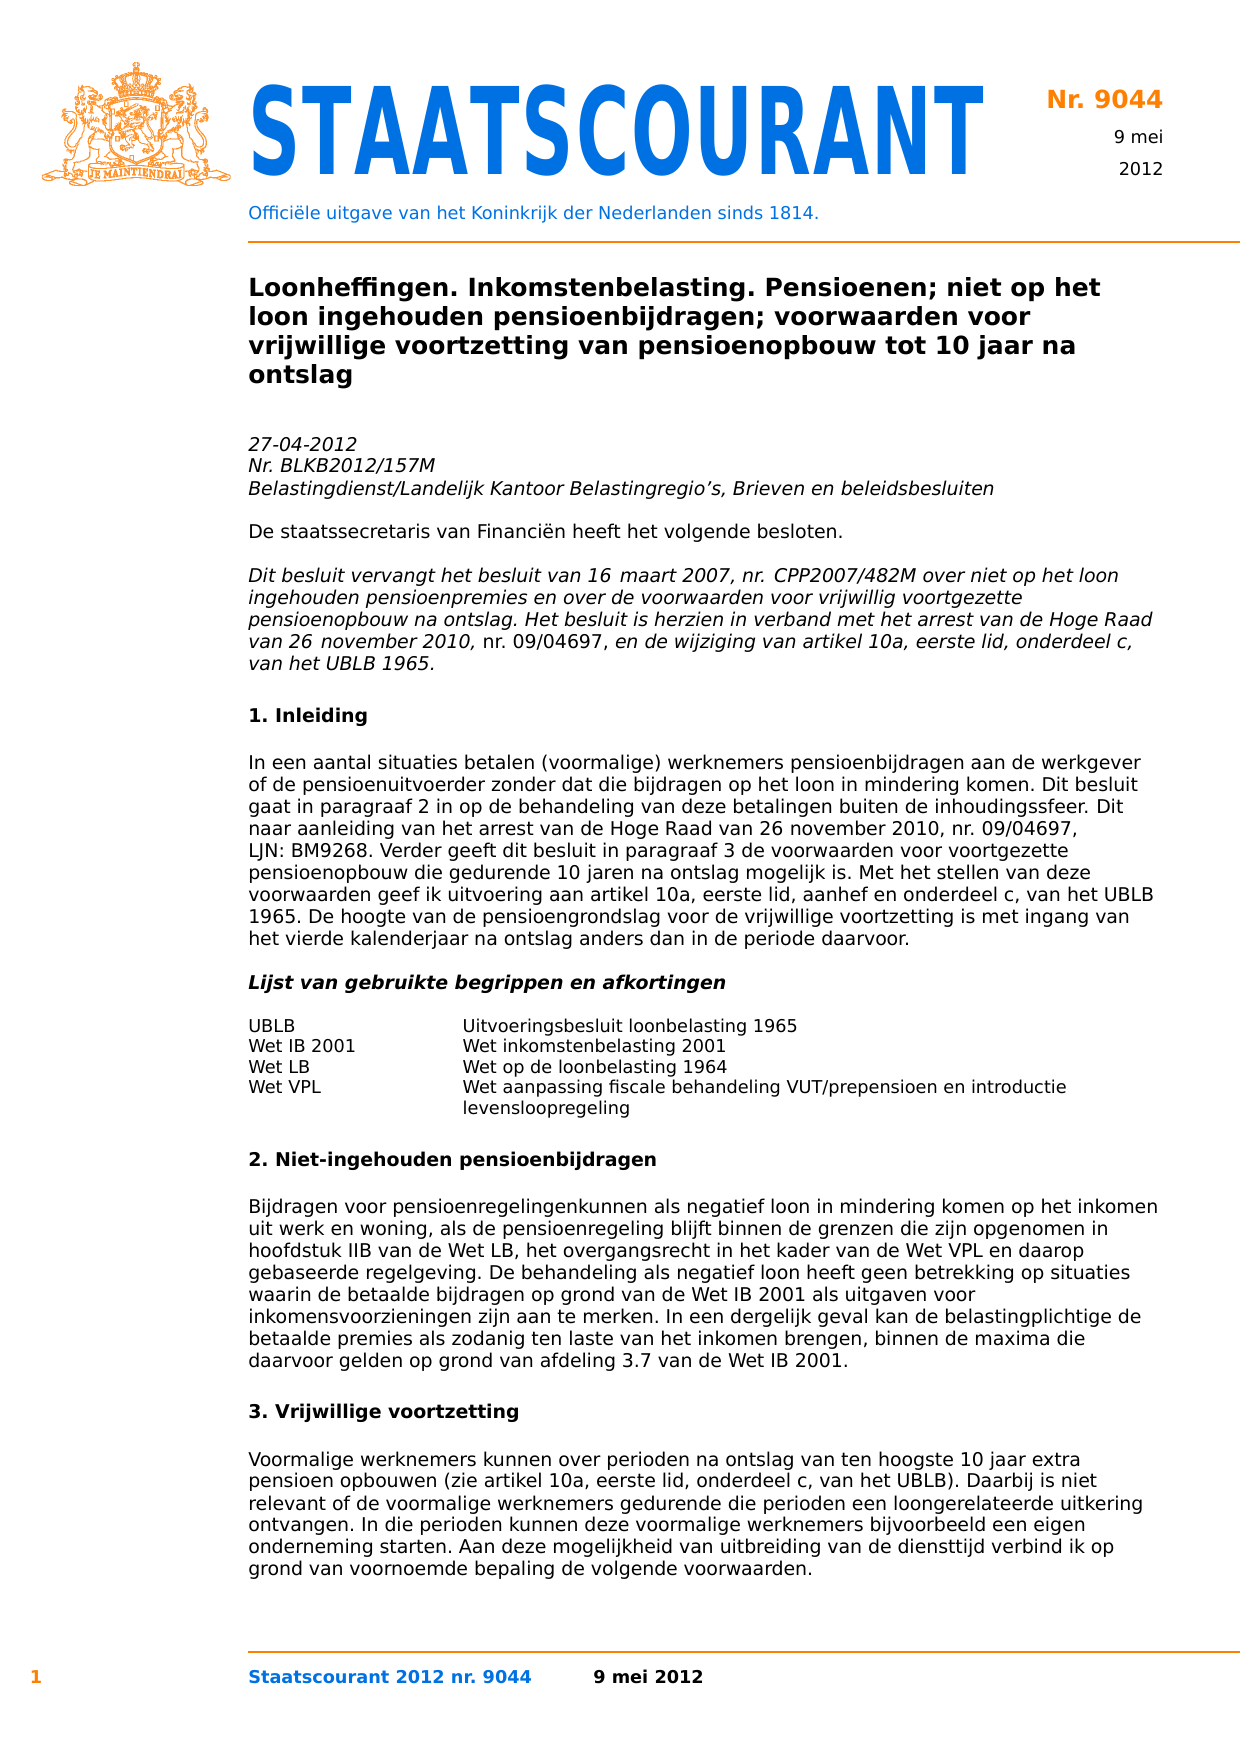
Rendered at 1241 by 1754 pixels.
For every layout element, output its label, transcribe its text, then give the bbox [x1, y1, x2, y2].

text In een aantal situaties betalen (voormalige) werknemers pensioenbijdragen aan de werkgever of de pensioenuitvoerder zonder dat die bijdragen op het loon in mindering komen. Dit besluit gaat in paragraaf 2 in op de behandeling van deze betalingen buiten de inhoudingssfeer. Dit naar aanleiding van het arrest van de Hoge Raad van 26 november 2010, nr. 09/04697, LJN: BM9268. Verder geeft dit besluit in paragraaf 3 de voorwaarden voor voortgezette pensioenopbouw die gedurende 10 jaren na ontslag mogelijk is. Met het stellen van deze voorwaarden geef ik uitvoering aan artikel 10a, eerste lid, aanhef en onderdeel c, van het UBLB 1965. De hoogte van de pensioengrondslag voor de vrijwillige voortzetting is met ingang van het vierde kalenderjaar na ontslag anders dan in de periode daarvoor. [248, 752, 1163, 950]
text 27-04-2012 [248, 433, 1163, 455]
table_header UBLB [248, 1016, 456, 1036]
subtitle 1. Inleiding [248, 705, 1163, 727]
text Bijdragen voor pensioenregelingenkunnen als negatief loon in mindering komen op het inkomen uit werk en woning, als de pensioenregeling blijft binnen de grenzen die zijn opgenomen in hoofdstuk IIB van de Wet LB, het overgangsrecht in het kader van de Wet VPL en daarop gebaseerde regelgeving. De behandeling als negatief loon heeft geen betrekking op situaties waarin de betaalde bijdragen op grond van de Wet IB 2001 als uitgaven voor inkomensvoorzieningen zijn aan te merken. In een dergelijk geval kan de belastingplichtige de betaalde premies als zodanig ten laste van het inkomen brengen, binnen de maxima die daarvoor gelden op grond van afdeling 3.7 van de Wet IB 2001. [248, 1196, 1163, 1371]
table_header Uitvoeringsbesluit loonbelasting 1965 [456, 1016, 1163, 1036]
table_cell 9 mei [998, 121, 1240, 153]
table_cell 2012 [998, 153, 1240, 203]
text Belastingdienst/Landelijk Kantoor Belastingregio’s, Brieven en beleidsbesluiten [248, 477, 1163, 499]
table_cell Wet aanpassing fiscale behandeling VUT/prepensioen en introductie levensloopregeling [456, 1078, 1163, 1119]
table_cell Wet op de loonbelasting 1964 [456, 1057, 1163, 1077]
text Voormalige werknemers kunnen over perioden na ontslag van ten hoogste 10 jaar extra pensioen opbouwen (zie artikel 10a, eerste lid, onderdeel c, van het UBLB). Daarbij is niet relevant of de voormalige werknemers gedurende die perioden een loongerelateerde uitkering ontvangen. In die perioden kunnen deze voormalige werknemers bijvoorbeeld een eigen onderneming starten. Aan deze mogelijkheid van uitbreiding van de diensttijd verbind ik op grond van voornoemde bepaling de volgende voorwaarden. [248, 1448, 1163, 1580]
subtitle Loonheffingen. Inkomstenbelasting. Pensioenen; niet op het loon ingehouden pensioenbijdragen; voorwaarden voor vrijwillige voortzetting van pensioenopbouw tot 10 jaar na ontslag [248, 273, 1163, 390]
picture [41, 62, 231, 186]
text Nr. BLKB2012/157M [248, 455, 1163, 477]
table_header STAATSCOURANT [248, 62, 998, 203]
text Dit besluit vervangt het besluit van 16 maart 2007, nr. CPP2007/482M over niet op het loon ingehouden pensioenpremies en over de voorwaarden voor vrijwillig voortgezette pensioenopbouw na ontslag. Het besluit is herzien in verband met het arrest van de Hoge Raad van 26 november 2010, nr. 09/04697, en de wijziging van artikel 10a, eerste lid, onderdeel c, van het UBLB 1965. [248, 565, 1163, 675]
text Lijst van gebruikte begrippen en afkortingen [248, 972, 1163, 994]
table_header Nr. 9044 [998, 62, 1240, 121]
subtitle 2. Niet-ingehouden pensioenbijdragen [248, 1149, 1163, 1171]
table_cell Wet inkomstenbelasting 2001 [456, 1036, 1163, 1057]
table_cell Officiële uitgave van het Koninkrijk der Nederlanden sinds 1814. [248, 203, 1240, 241]
text De staatssecretaris van Financiën heeft het volgende besloten. [248, 521, 1163, 543]
table_cell Wet LB [248, 1057, 456, 1077]
table_cell Wet IB 2001 [248, 1036, 456, 1057]
table_cell Wet VPL [248, 1078, 456, 1119]
subtitle 3. Vrijwillige voortzetting [248, 1401, 1163, 1423]
table_header [25, 62, 248, 241]
